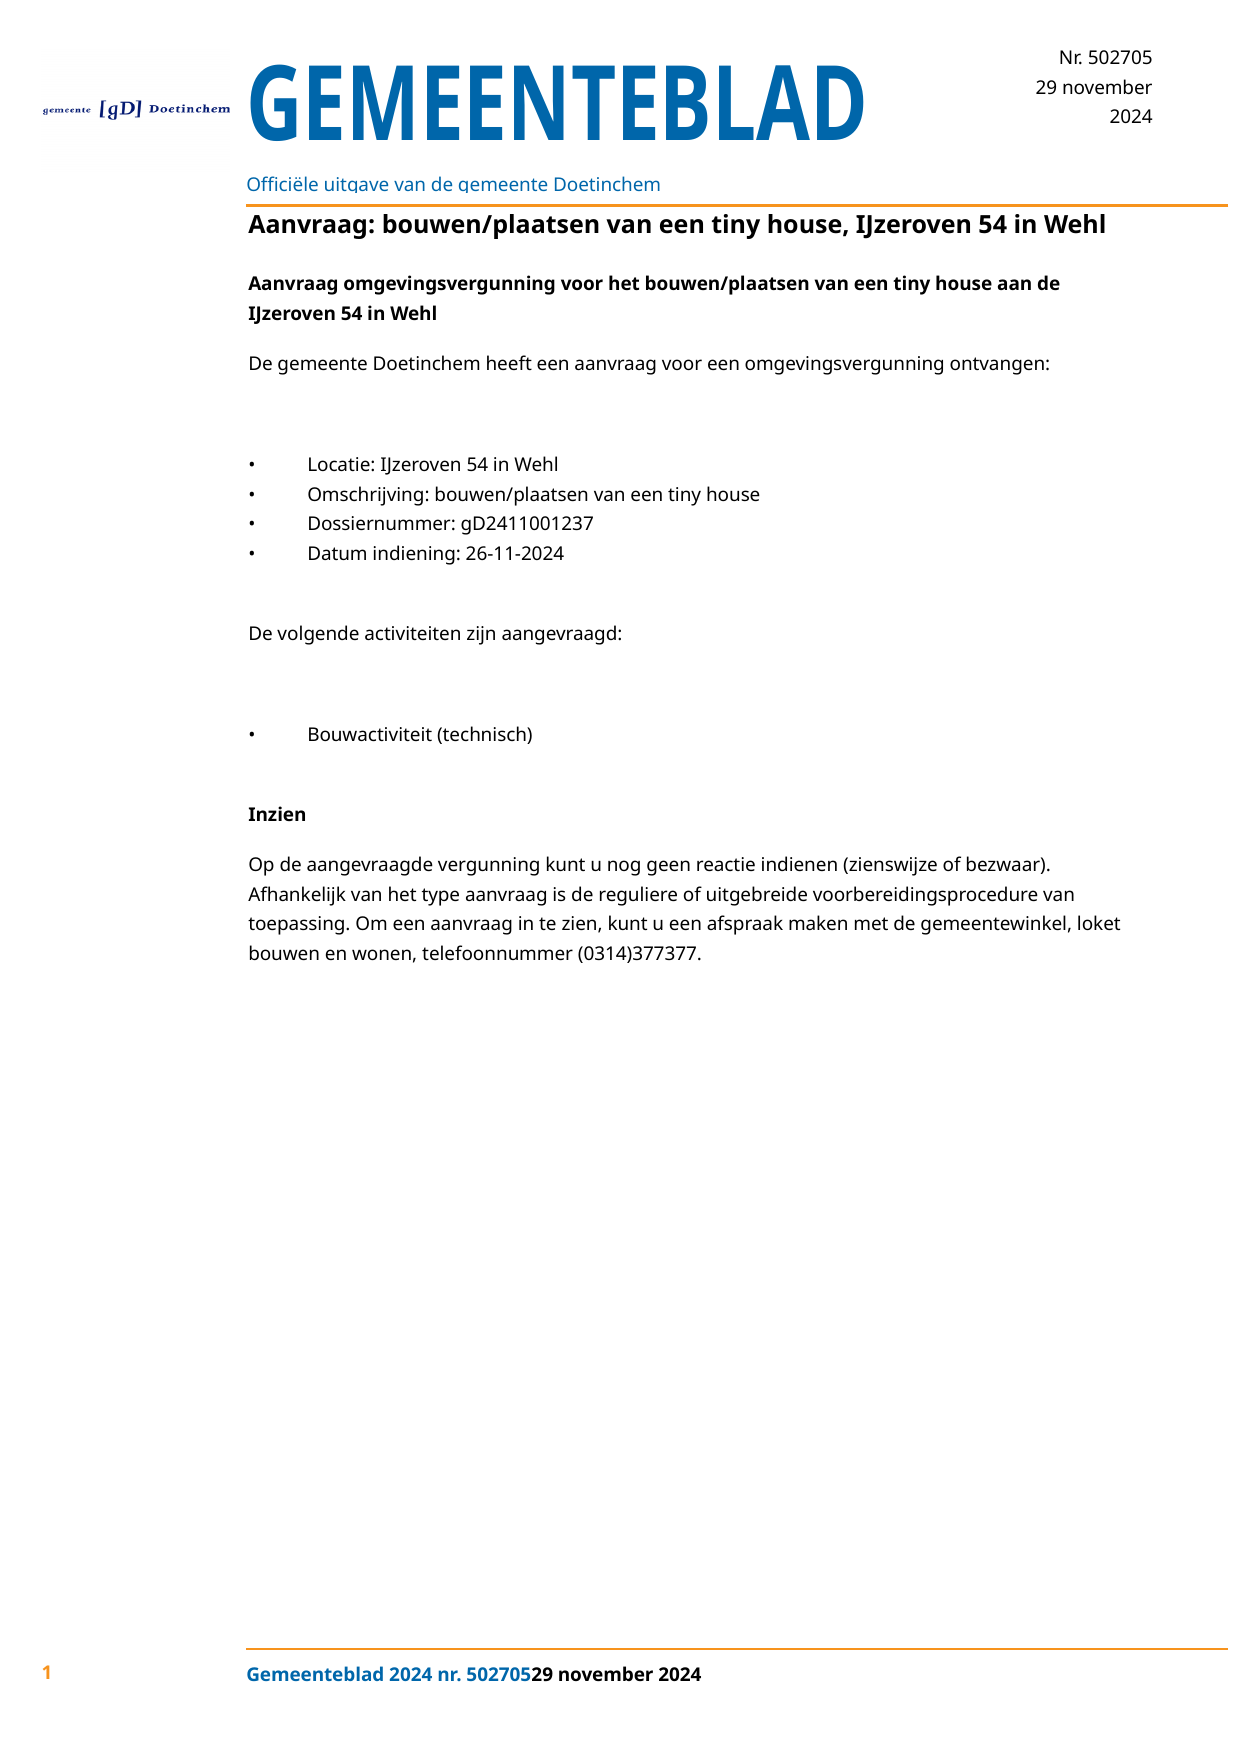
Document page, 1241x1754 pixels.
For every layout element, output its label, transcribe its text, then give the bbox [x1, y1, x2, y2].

list Datum indiening: 26-11-2024 [248, 540, 1152, 566]
picture [41, 47, 231, 172]
list Dossiernummer: gD2411001237 [248, 510, 1152, 536]
list Bouwactiviteit (technisch) [248, 721, 1152, 746]
text Aanvraag omgevingsvergunning voor het bouwen/plaatsen van een tiny house aan de IJzeroven 54 in Wehl [248, 270, 1152, 326]
text Inzien [248, 801, 1152, 826]
text De gemeente Doetinchem heeft een aanvraag voor een omgevingsvergunning ontvangen: [248, 350, 1152, 376]
list Omschrijving: bouwen/plaatsen van een tiny house [248, 481, 1152, 506]
text De volgende activiteiten zijn aangevraagd: [248, 620, 1152, 646]
text Op de aangevraagde vergunning kunt u nog geen reactie indienen (zienswijze of bezwaar). Afhankelijk van het type aanvraag is de reguliere of uitgebreide voorbereidingsprocedure van toepassing. Om een aanvraag in te zien, kunt u een afspraak maken met de gemeentewinkel, loket bouwen en wonen, telefoonnummer (0314)377377. [248, 851, 1152, 966]
list Locatie: IJzeroven 54 in Wehl [248, 451, 1152, 477]
text Aanvraag: bouwen/plaatsen van een tiny house, IJzeroven 54 in Wehl [248, 207, 1152, 241]
